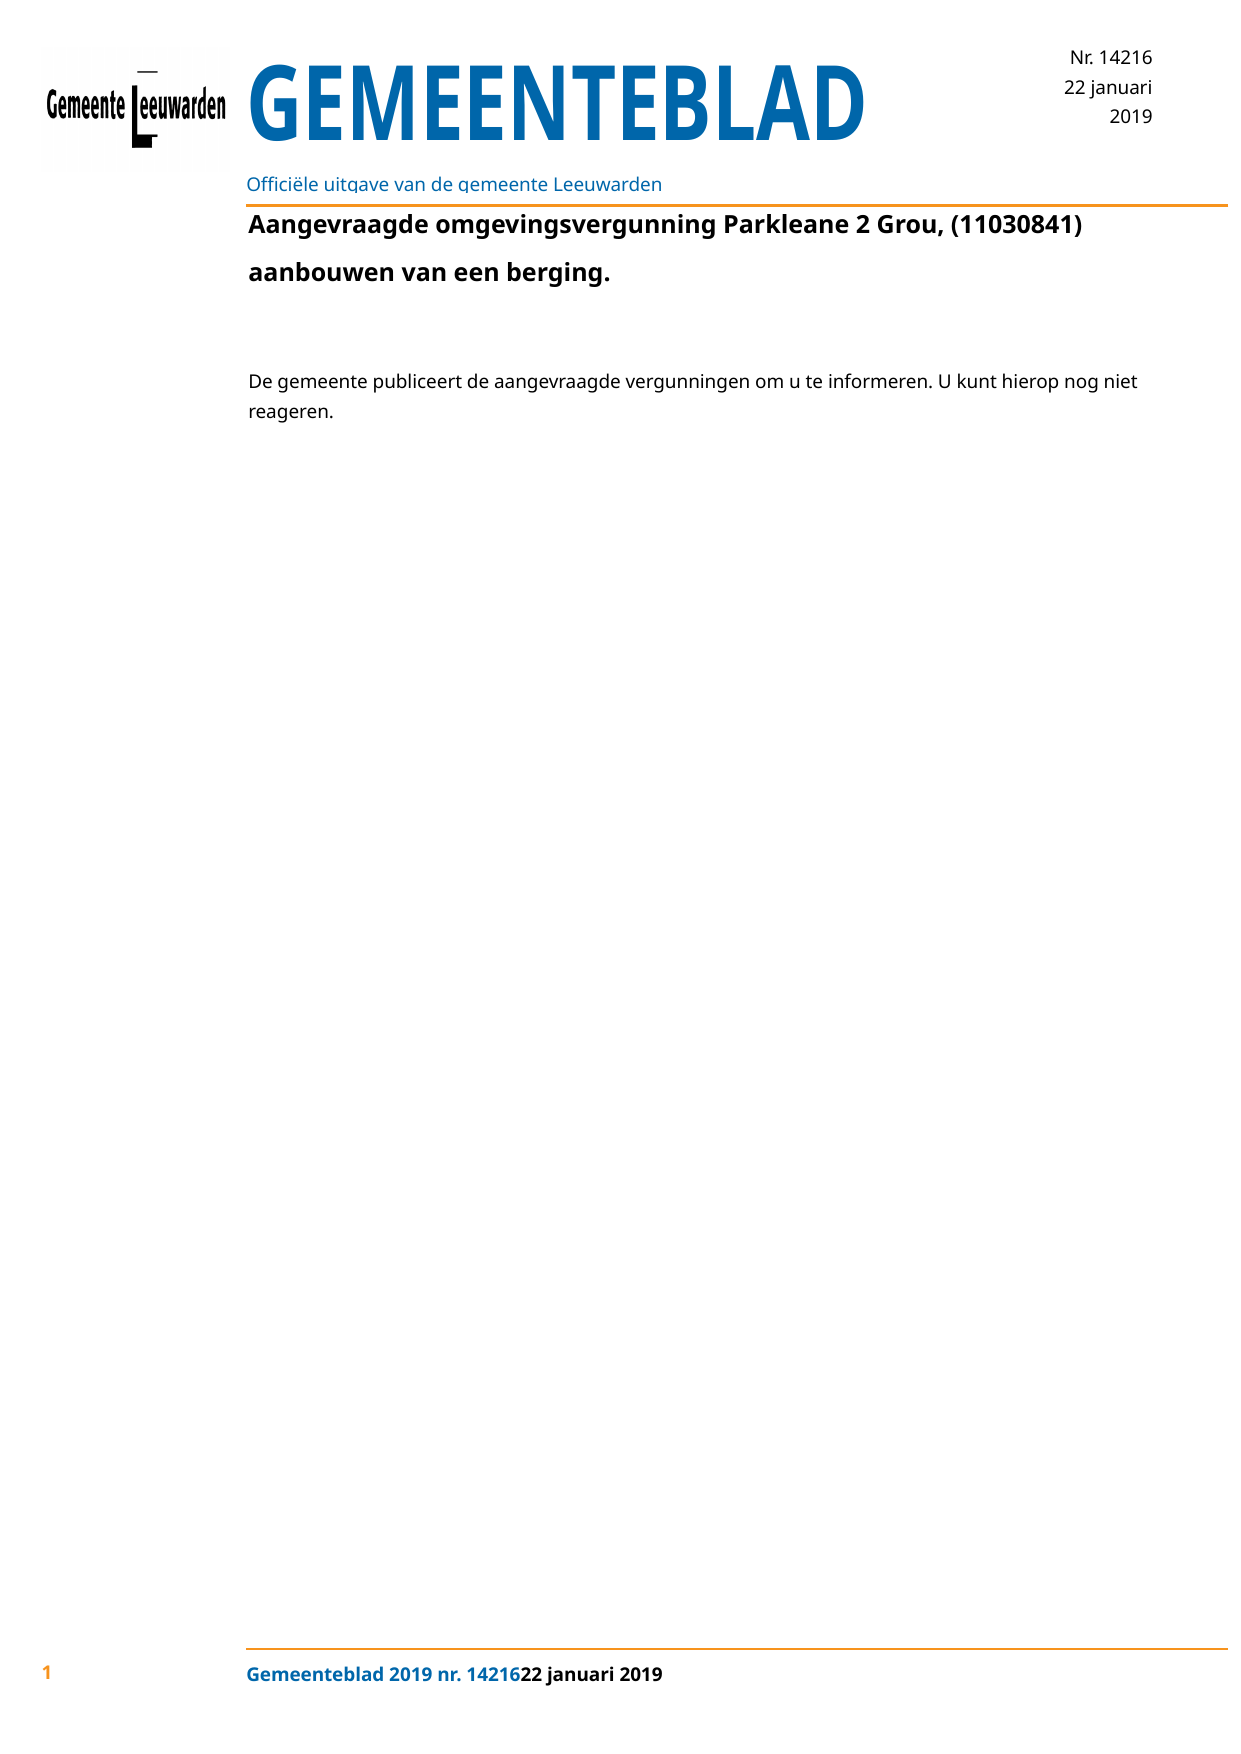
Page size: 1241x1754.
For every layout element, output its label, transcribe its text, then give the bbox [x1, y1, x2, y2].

picture [41, 47, 231, 172]
text De gemeente publiceert de aangevraagde vergunningen om u te informeren. U kunt hierop nog niet reageren. [248, 368, 1152, 424]
text Aangevraagde omgevingsvergunning Parkleane 2 Grou, (11030841) aanbouwen van een berging. [248, 207, 1152, 288]
